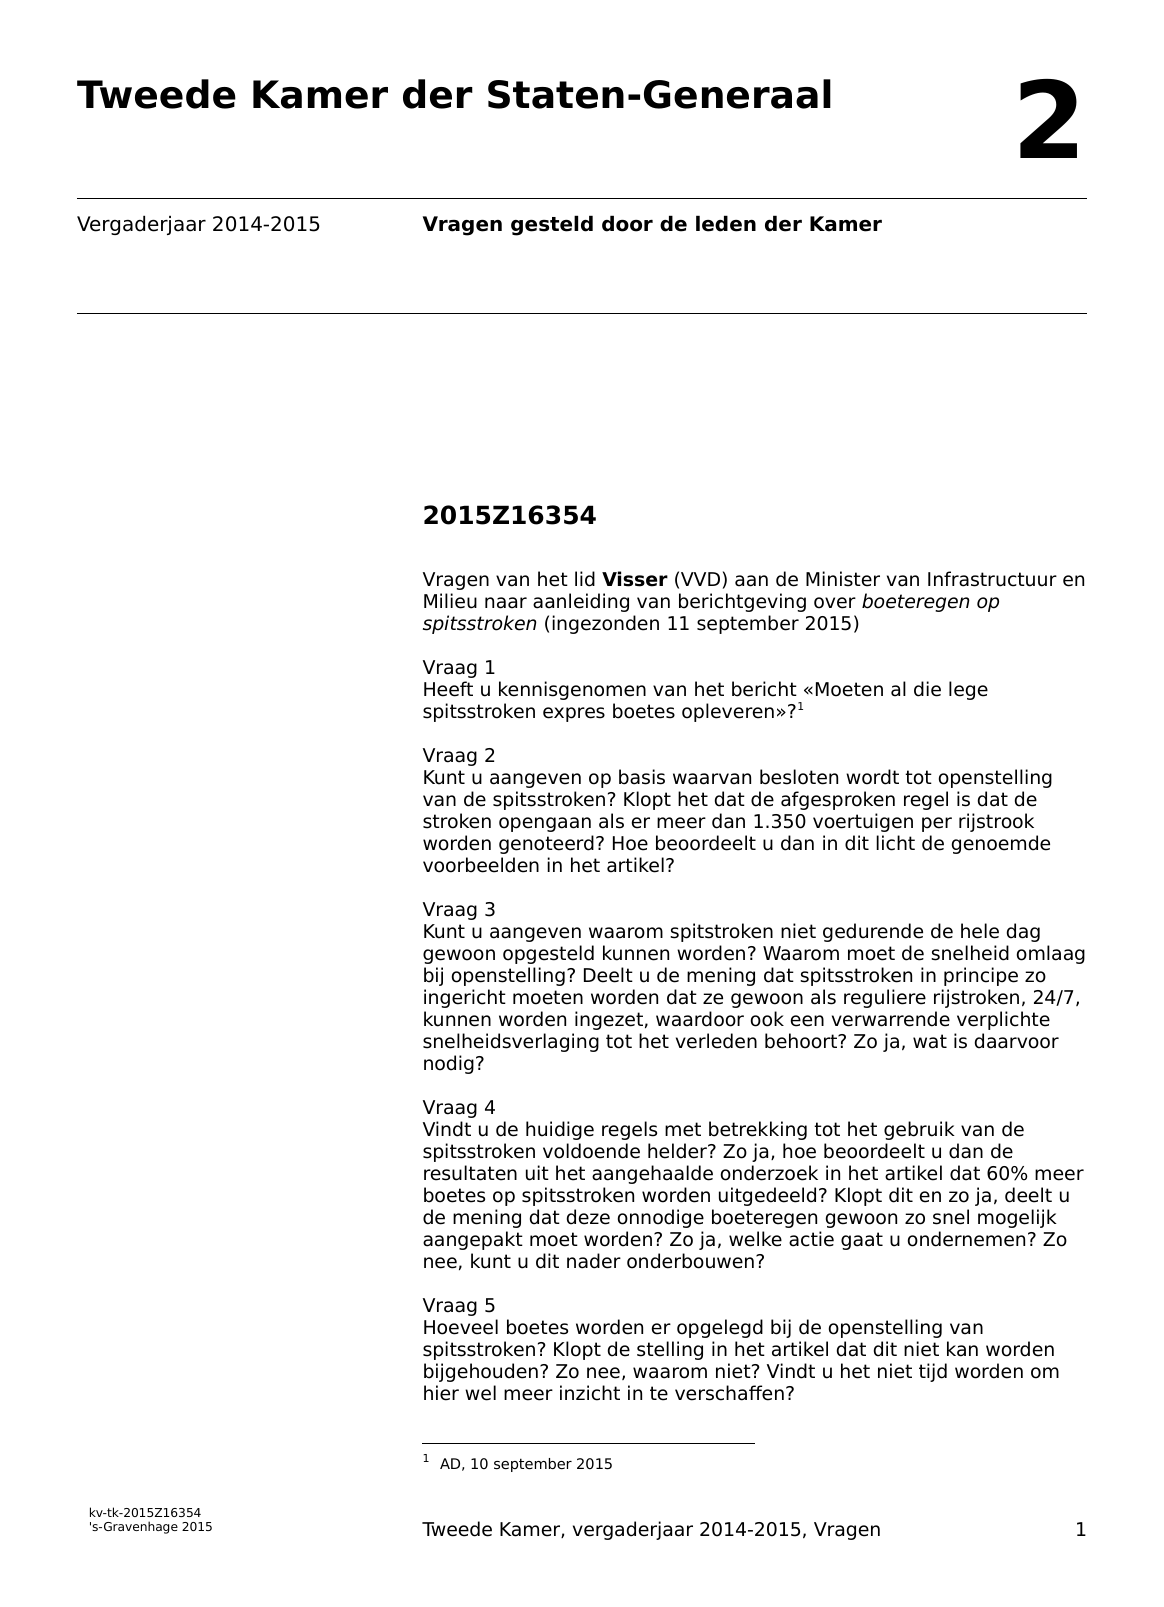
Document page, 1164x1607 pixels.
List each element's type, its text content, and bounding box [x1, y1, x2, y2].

text Vraag 2 [422, 745, 1087, 767]
text Vragen van het lid Visser (VVD) aan de Minister van Infrastructuur en Milieu naar aanleiding van berichtgeving over boeteregen op spitsstroken (ingezonden 11 september 2015) [422, 569, 1087, 635]
text Vraag 1 [422, 657, 1087, 679]
table_header Tweede Kamer der Staten-Generaal [77, 59, 886, 198]
text Hoeveel boetes worden er opgelegd bij de openstelling van spitsstroken? Klopt de stelling in het artikel dat dit niet kan worden bijgehouden? Zo nee, waarom niet? Vindt u het niet tijd worden om hier wel meer inzicht in te verschaffen? [422, 1317, 1087, 1405]
text Vraag 5 [422, 1295, 1087, 1317]
text Vindt u de huidige regels met betrekking tot het gebruik van de spitsstroken voldoende helder? Zo ja, hoe beoordeelt u dan de resultaten uit het aangehaalde onderzoek in het artikel dat 60% meer boetes op spitsstroken worden uitgedeeld? Klopt dit en zo ja, deelt u de mening dat deze onnodige boeteregen gewoon zo snel mogelijk aangepakt moet worden? Zo ja, welke actie gaat u ondernemen? Zo nee, kunt u dit nader onderbouwen? [422, 1119, 1087, 1273]
text Vraag 4 [422, 1097, 1087, 1119]
table_header 2 [886, 59, 1087, 198]
text 's-Gravenhage 2015 [88, 1520, 323, 1534]
text kv-tk-2015Z16354 [88, 1506, 323, 1520]
text Heeft u kennisgenomen van het bericht «Moeten al die lege spitsstroken expres boetes opleveren»? [422, 679, 1087, 723]
text Kunt u aangeven op basis waarvan besloten wordt tot openstelling van de spitsstroken? Klopt het dat de afgesproken regel is dat de stroken opengaan als er meer dan 1.350 voertuigen per rijstrook worden genoteerd? Hoe beoordeelt u dan in dit licht de genoemde voorbeelden in het artikel? [422, 767, 1087, 877]
table_cell Vragen gesteld door de leden der Kamer [422, 199, 1087, 313]
text Vraag 3 [422, 899, 1087, 921]
text 2015Z16354 [422, 501, 1087, 531]
text Kunt u aangeven waarom spitstroken niet gedurende de hele dag gewoon opgesteld kunnen worden? Waarom moet de snelheid omlaag bij openstelling? Deelt u de mening dat spitsstroken in principe zo ingericht moeten worden dat ze gewoon als reguliere rijstroken, 24/7, kunnen worden ingezet, waardoor ook een verwarrende verplichte snelheidsverlaging tot het verleden behoort? Zo ja, wat is daarvoor nodig? [422, 921, 1087, 1075]
table_cell Vergaderjaar 2014-2015 [77, 199, 422, 313]
text AD, 10 september 2015 [422, 1452, 1087, 1474]
